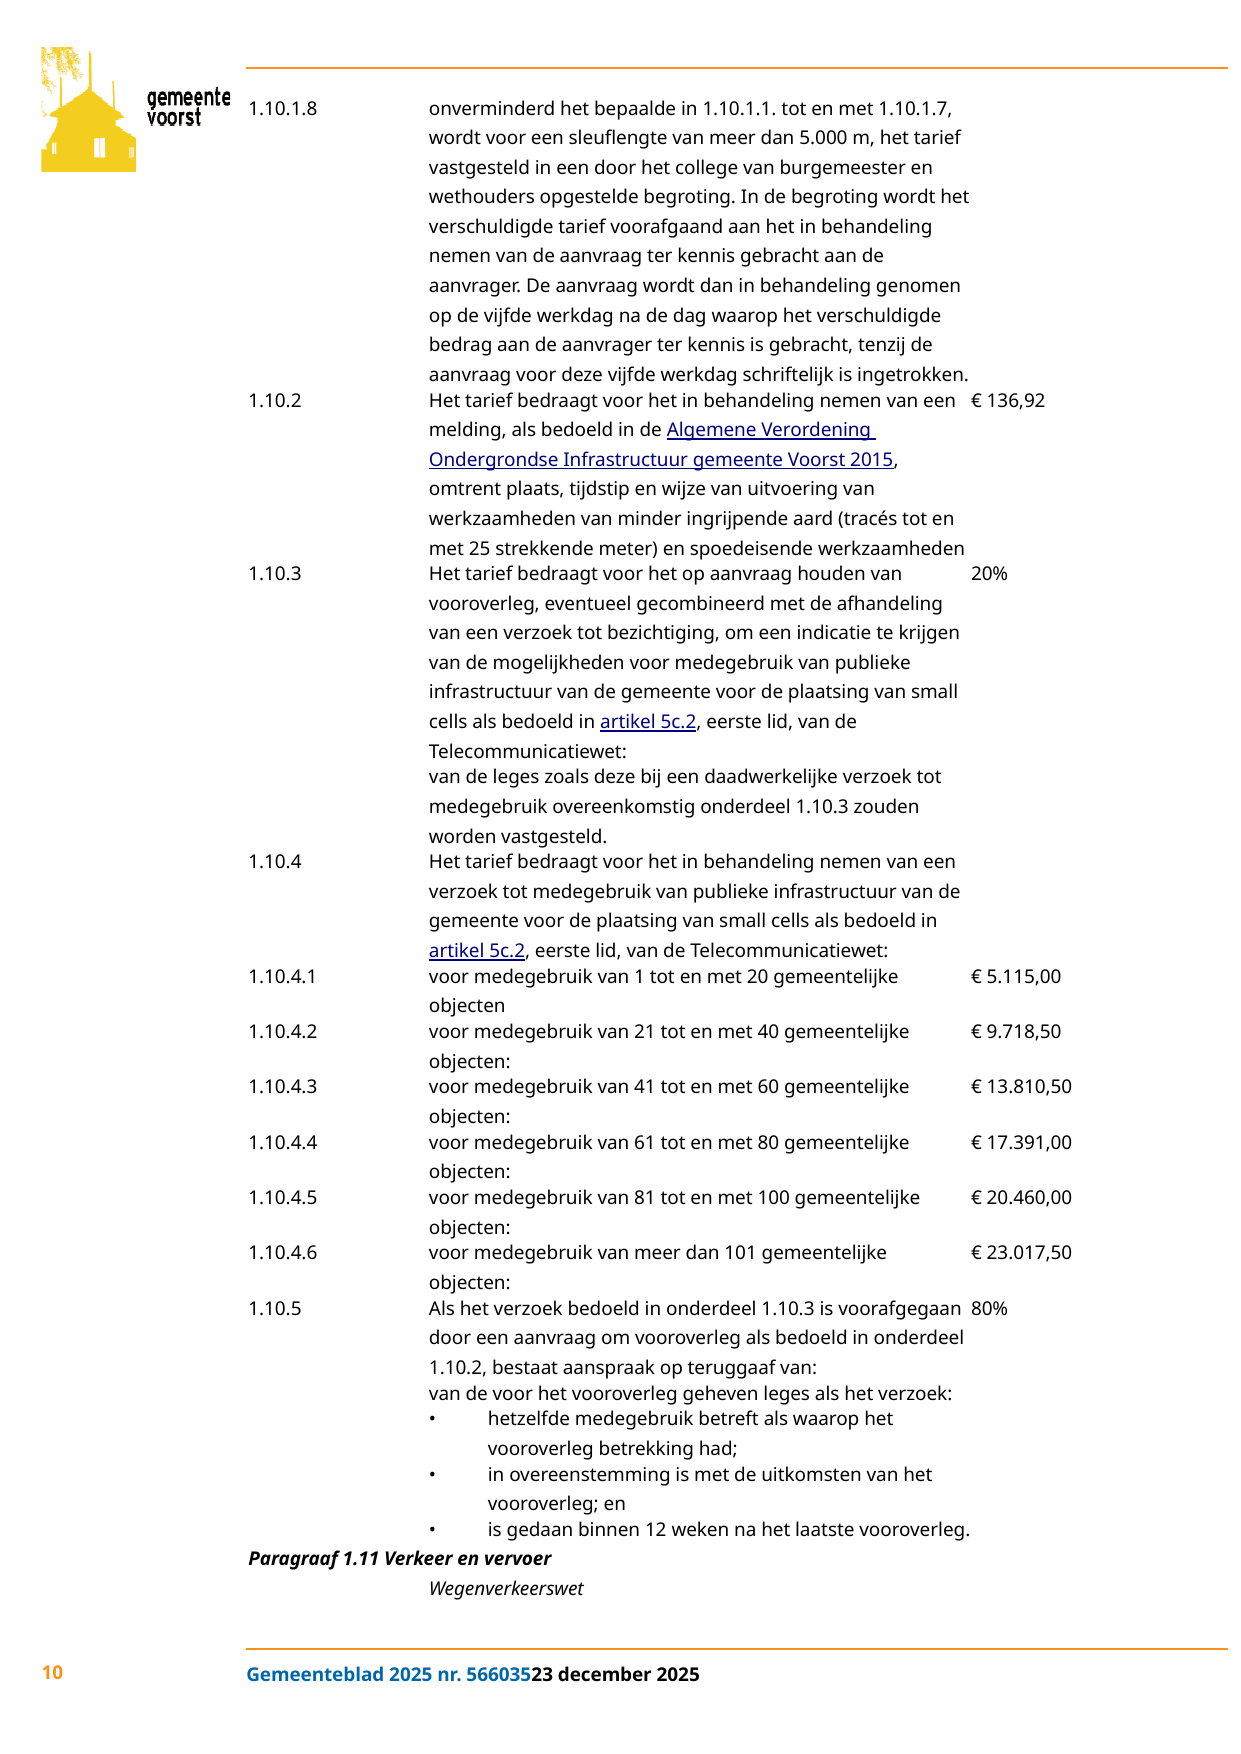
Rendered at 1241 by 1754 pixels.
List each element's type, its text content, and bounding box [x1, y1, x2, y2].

table_cell 1.10.4.5 [248, 1184, 429, 1239]
table_cell 1.10.1.8 [248, 95, 429, 387]
table_cell [248, 764, 429, 848]
table_cell Het tarief bedraagt voor het op aanvraag houden van vooroverleg, eventueel gecombineerd met de afhandeling van een verzoek tot bezichtiging, om een indicatie te krijgen van de mogelijkheden voor medegebruik van publieke infrastructuur van de gemeente voor de plaatsing van small cells als bedoeld in artikel 5c.2, eerste lid, van de Telecommunicatiewet: [429, 560, 971, 764]
table_cell 1.10.4.1 [248, 963, 429, 1018]
table_cell voor medegebruik van meer dan 101 gemeentelijke objecten: [429, 1240, 971, 1295]
table_cell [971, 1406, 1152, 1461]
table_cell [971, 1461, 1152, 1516]
table_cell [971, 764, 1152, 848]
table_cell [248, 1406, 429, 1461]
table_cell Als het verzoek bedoeld in onderdeel 1.10.3 is voorafgegaan door een aanvraag om vooroverleg als bedoeld in onderdeel 1.10.2, bestaat aanspraak op teruggaaf van: [429, 1295, 971, 1380]
table_cell voor medegebruik van 61 tot en met 80 gemeentelijke objecten: [429, 1129, 971, 1184]
table_cell 80% [971, 1295, 1152, 1380]
table_cell [971, 1380, 1152, 1406]
table_cell [971, 95, 1152, 387]
table_cell is gedaan binnen 12 weken na het laatste vooroverleg. [429, 1516, 971, 1542]
table_cell 1.10.4.4 [248, 1129, 429, 1184]
table_cell voor medegebruik van 1 tot en met 20 gemeentelijke objecten [429, 963, 971, 1018]
table_header [248, 1575, 429, 1601]
table_cell 1.10.4.2 [248, 1018, 429, 1074]
table_cell [248, 1516, 429, 1542]
table_cell van de voor het vooroverleg geheven leges als het verzoek: [429, 1380, 971, 1406]
table_cell in overeenstemming is met de uitkomsten van het vooroverleg; en [429, 1461, 971, 1516]
table_cell € 17.391,00 [971, 1129, 1152, 1184]
table_header [971, 1575, 1152, 1601]
table_cell 1.10.2 [248, 387, 429, 560]
table_cell [248, 1380, 429, 1406]
table_header Wegenverkeerswet [429, 1575, 971, 1601]
table_cell [971, 1516, 1152, 1542]
table_cell Het tarief bedraagt voor het in behandeling nemen van een melding, als bedoeld in de Algemene Verordening Ondergrondse Infrastructuur gemeente Voorst 2015, omtrent plaats, tijdstip en wijze van uitvoering van werkzaamheden van minder ingrijpende aard (tracés tot en met 25 strekkende meter) en spoedeisende werkzaamheden [429, 387, 971, 560]
table_cell 1.10.3 [248, 560, 429, 764]
table_cell voor medegebruik van 41 tot en met 60 gemeentelijke objecten: [429, 1074, 971, 1129]
table_cell 1.10.4.3 [248, 1074, 429, 1129]
table_cell onverminderd het bepaalde in 1.10.1.1. tot en met 1.10.1.7, wordt voor een sleuflengte van meer dan 5.000 m, het tarief vastgesteld in een door het college van burgemeester en wethouders opgestelde begroting. In de begroting wordt het verschuldigde tarief voorafgaand aan het in behandeling nemen van de aanvraag ter kennis gebracht aan de aanvrager. De aanvraag wordt dan in behandeling genomen op de vijfde werkdag na de dag waarop het verschuldigde bedrag aan de aanvrager ter kennis is gebracht, tenzij de aanvraag voor deze vijfde werkdag schriftelijk is ingetrokken. [429, 95, 971, 387]
table_cell 20% [971, 560, 1152, 764]
table_cell [248, 1461, 429, 1516]
table_cell € 20.460,00 [971, 1184, 1152, 1239]
table_cell € 13.810,50 [971, 1074, 1152, 1129]
table_cell € 136,92 [971, 387, 1152, 560]
table_cell van de leges zoals deze bij een daadwerkelijke verzoek tot medegebruik overeenkomstig onderdeel 1.10.3 zouden worden vastgesteld. [429, 764, 971, 848]
table_cell voor medegebruik van 21 tot en met 40 gemeentelijke objecten: [429, 1018, 971, 1074]
table_cell Het tarief bedraagt voor het in behandeling nemen van een verzoek tot medegebruik van publieke infrastructuur van de gemeente voor de plaatsing van small cells als bedoeld in artikel 5c.2, eerste lid, van de Telecommunicatiewet: [429, 849, 971, 963]
table_cell hetzelfde medegebruik betreft als waarop het vooroverleg betrekking had; [429, 1406, 971, 1461]
table_cell € 9.718,50 [971, 1018, 1152, 1074]
table_cell € 5.115,00 [971, 963, 1152, 1018]
picture [41, 47, 231, 172]
table_cell 1.10.4.6 [248, 1240, 429, 1295]
table_cell 1.10.4 [248, 849, 429, 963]
table_cell [971, 849, 1152, 963]
table_cell € 23.017,50 [971, 1240, 1152, 1295]
table_cell voor medegebruik van 81 tot en met 100 gemeentelijke objecten: [429, 1184, 971, 1239]
table_cell 1.10.5 [248, 1295, 429, 1380]
text Paragraaf 1.11 Verkeer en vervoer [248, 1545, 1152, 1571]
